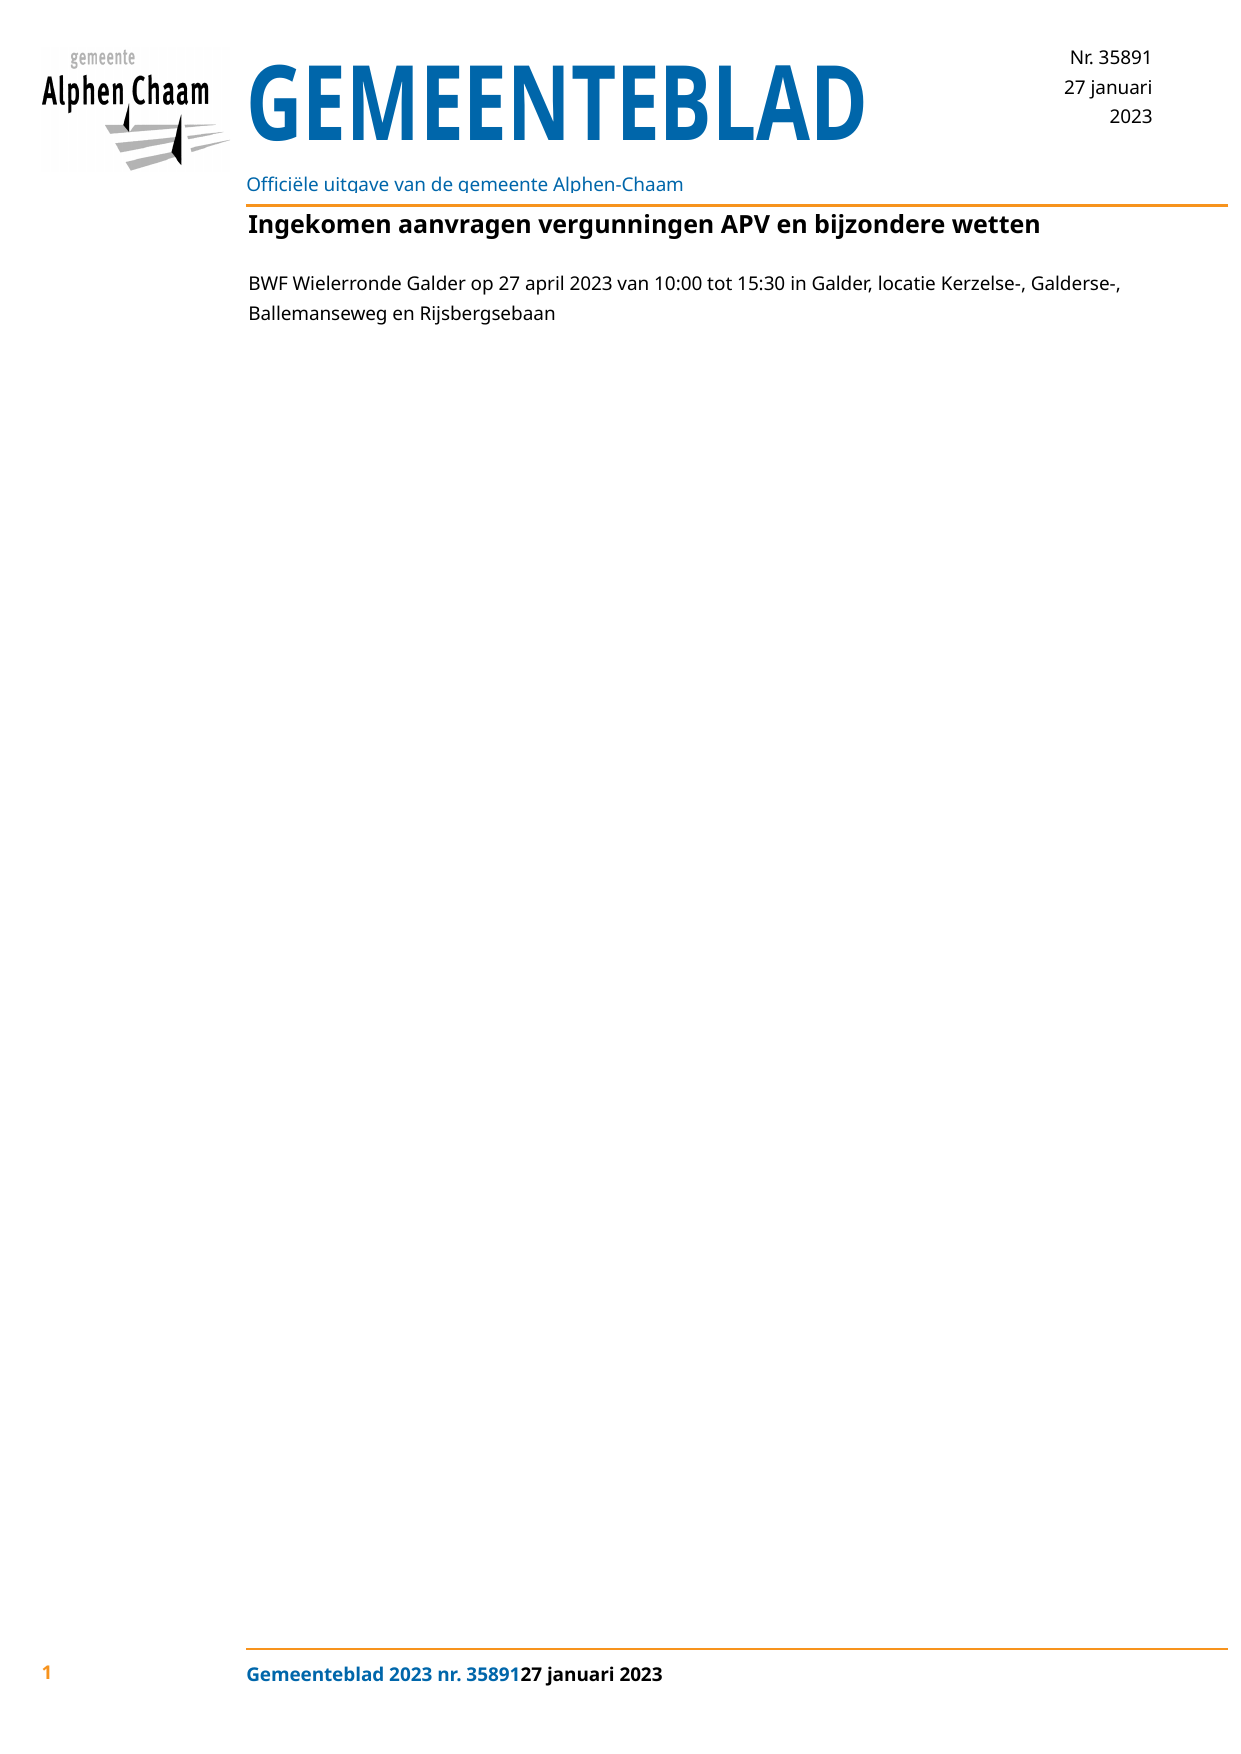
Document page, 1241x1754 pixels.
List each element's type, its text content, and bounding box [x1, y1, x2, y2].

picture [41, 47, 231, 172]
text BWF Wielerronde Galder op 27 april 2023 van 10:00 tot 15:30 in Galder, locatie Kerzelse-, Galderse-, Ballemanseweg en Rijsbergsebaan [248, 270, 1152, 326]
text Ingekomen aanvragen vergunningen APV en bijzondere wetten [248, 207, 1152, 241]
